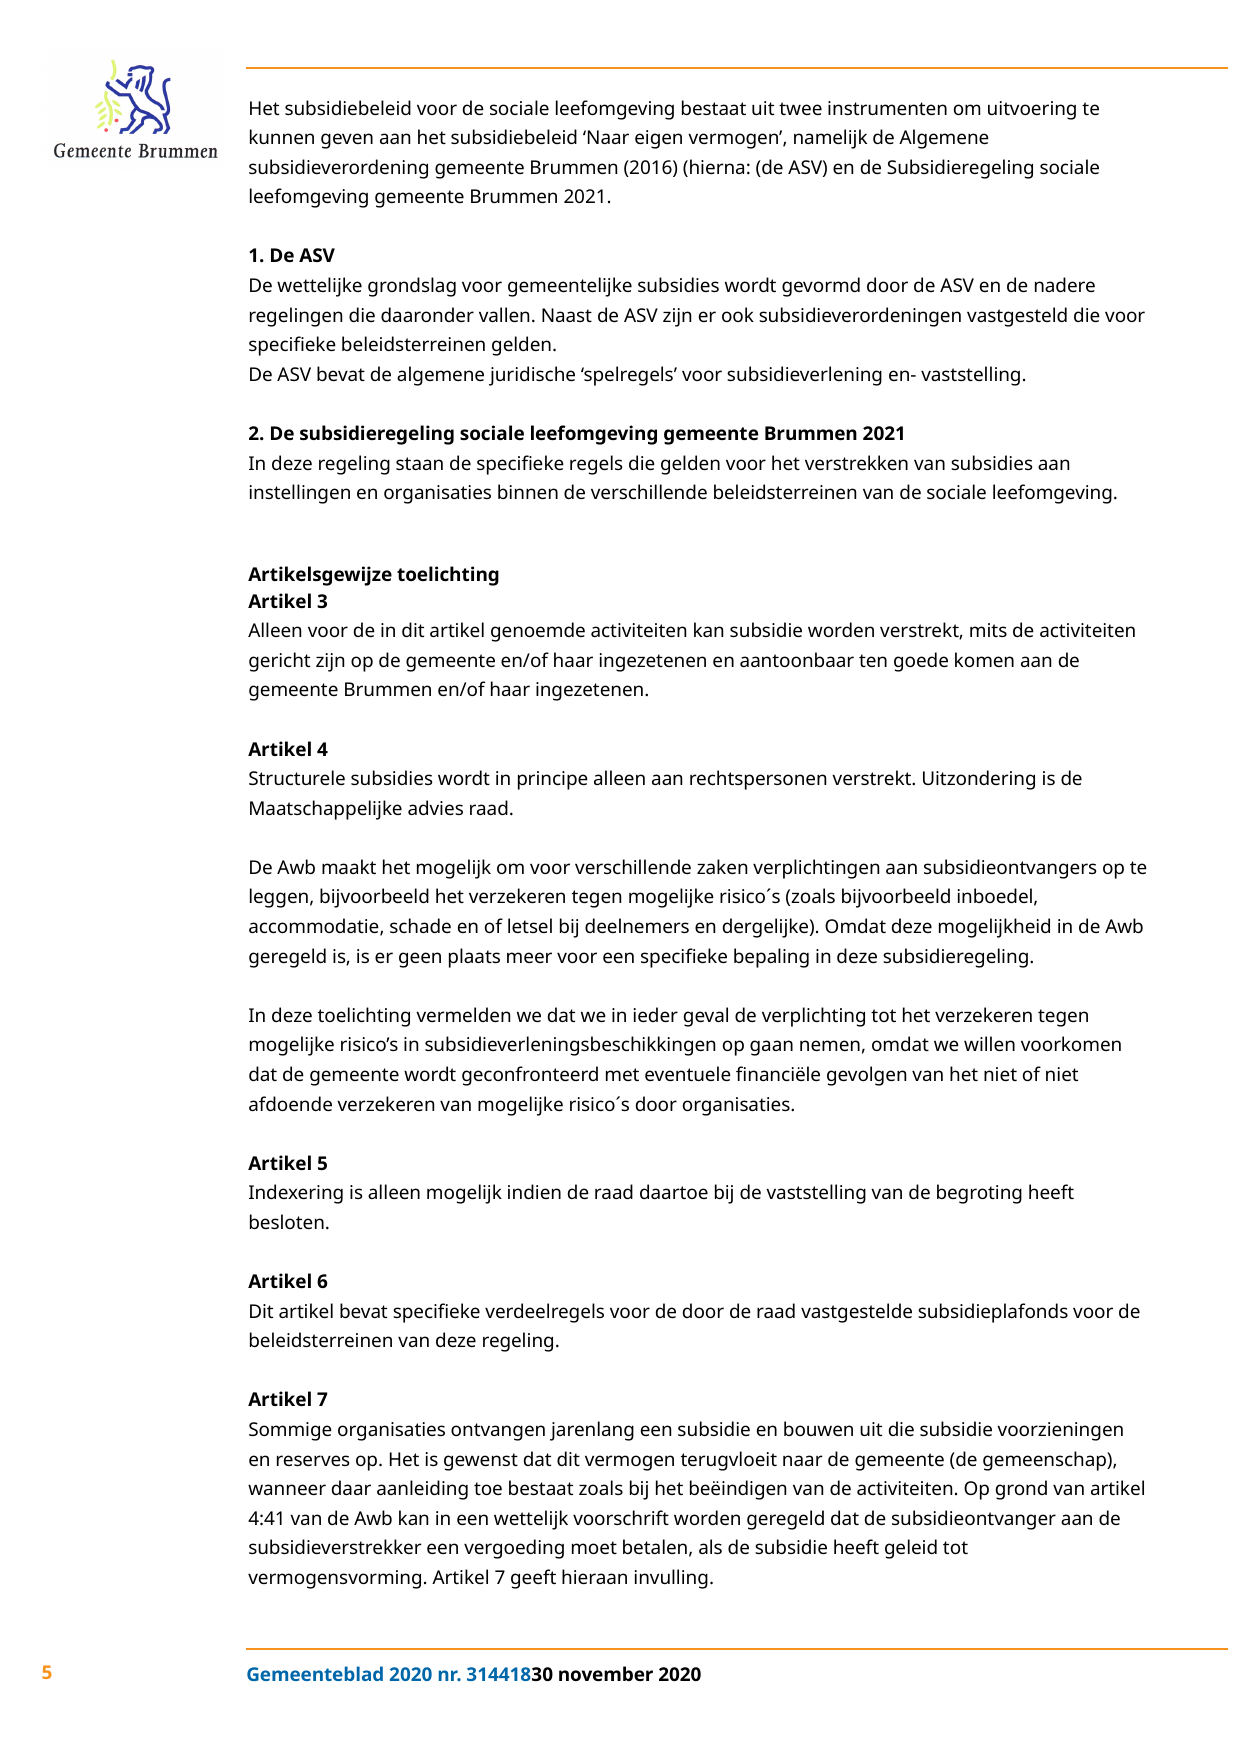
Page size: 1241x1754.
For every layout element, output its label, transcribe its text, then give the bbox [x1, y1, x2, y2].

text 1. De ASV [248, 243, 1152, 268]
text Dit artikel bevat specifieke verdeelregels voor de door de raad vastgestelde subsidieplafonds voor de beleidsterreinen van deze regeling. [248, 1298, 1152, 1353]
text Sommige organisaties ontvangen jarenlang een subsidie en bouwen uit die subsidie voorzieningen en reserves op. Het is gewenst dat dit vermogen terugvloeit naar de gemeente (de gemeenschap), wanneer daar aanleiding toe bestaat zoals bij het beëindigen van de activiteiten. Op grond van artikel 4:41 van de Awb kan in een wettelijk voorschrift worden geregeld dat de subsidieontvanger aan de subsidieverstrekker een vergoeding moet betalen, als de subsidie heeft geleid tot vermogensvorming. Artikel 7 geeft hieraan invulling. [248, 1416, 1152, 1590]
picture [41, 47, 231, 172]
text Artikelsgewijze toelichting [248, 559, 1152, 588]
text Het subsidiebeleid voor de sociale leefomgeving bestaat uit twee instrumenten om uitvoering te kunnen geven aan het subsidiebeleid ‘Naar eigen vermogen’, namelijk de Algemene subsidieverordening gemeente Brummen (2016) (hierna: (de ASV) en de Subsidieregeling sociale leefomgeving gemeente Brummen 2021. [248, 95, 1152, 209]
text Structurele subsidies wordt in principe alleen aan rechtspersonen verstrekt. Uitzondering is de Maatschappelijke advies raad. [248, 765, 1152, 821]
text Artikel 3 [248, 588, 1152, 613]
text Indexering is alleen mogelijk indien de raad daartoe bij de vaststelling van de begroting heeft besloten. [248, 1179, 1152, 1235]
text Artikel 6 [248, 1268, 1152, 1294]
text In deze toelichting vermelden we dat we in ieder geval de verplichting tot het verzekeren tegen mogelijke risico’s in subsidieverleningsbeschikkingen op gaan nemen, omdat we willen voorkomen dat de gemeente wordt geconfronteerd met eventuele financiële gevolgen van het niet of niet afdoende verzekeren van mogelijke risico´s door organisaties. [248, 1002, 1152, 1116]
text De wettelijke grondslag voor gemeentelijke subsidies wordt gevormd door de ASV en de nadere regelingen die daaronder vallen. Naast de ASV zijn er ook subsidieverordeningen vastgesteld die voor specifieke beleidsterreinen gelden. [248, 272, 1152, 357]
text De ASV bevat de algemene juridische ‘spelregels’ voor subsidieverlening en- vaststelling. [248, 361, 1152, 387]
text In deze regeling staan de specifieke regels die gelden voor het verstrekken van subsidies aan instellingen en organisaties binnen de verschillende beleidsterreinen van de sociale leefomgeving. [248, 450, 1152, 505]
text Artikel 4 [248, 736, 1152, 761]
text Artikel 5 [248, 1150, 1152, 1176]
text Alleen voor de in dit artikel genoemde activiteiten kan subsidie worden verstrekt, mits de activiteiten gericht zijn op de gemeente en/of haar ingezetenen en aantoonbaar ten goede komen aan de gemeente Brummen en/of haar ingezetenen. [248, 617, 1152, 702]
text Artikel 7 [248, 1387, 1152, 1412]
text De Awb maakt het mogelijk om voor verschillende zaken verplichtingen aan subsidieontvangers op te leggen, bijvoorbeeld het verzekeren tegen mogelijke risico´s (zoals bijvoorbeeld inboedel, accommodatie, schade en of letsel bij deelnemers en dergelijke). Omdat deze mogelijkheid in de Awb geregeld is, is er geen plaats meer voor een specifieke bepaling in deze subsidieregeling. [248, 854, 1152, 968]
text 2. De subsidieregeling sociale leefomgeving gemeente Brummen 2021 [248, 420, 1152, 446]
